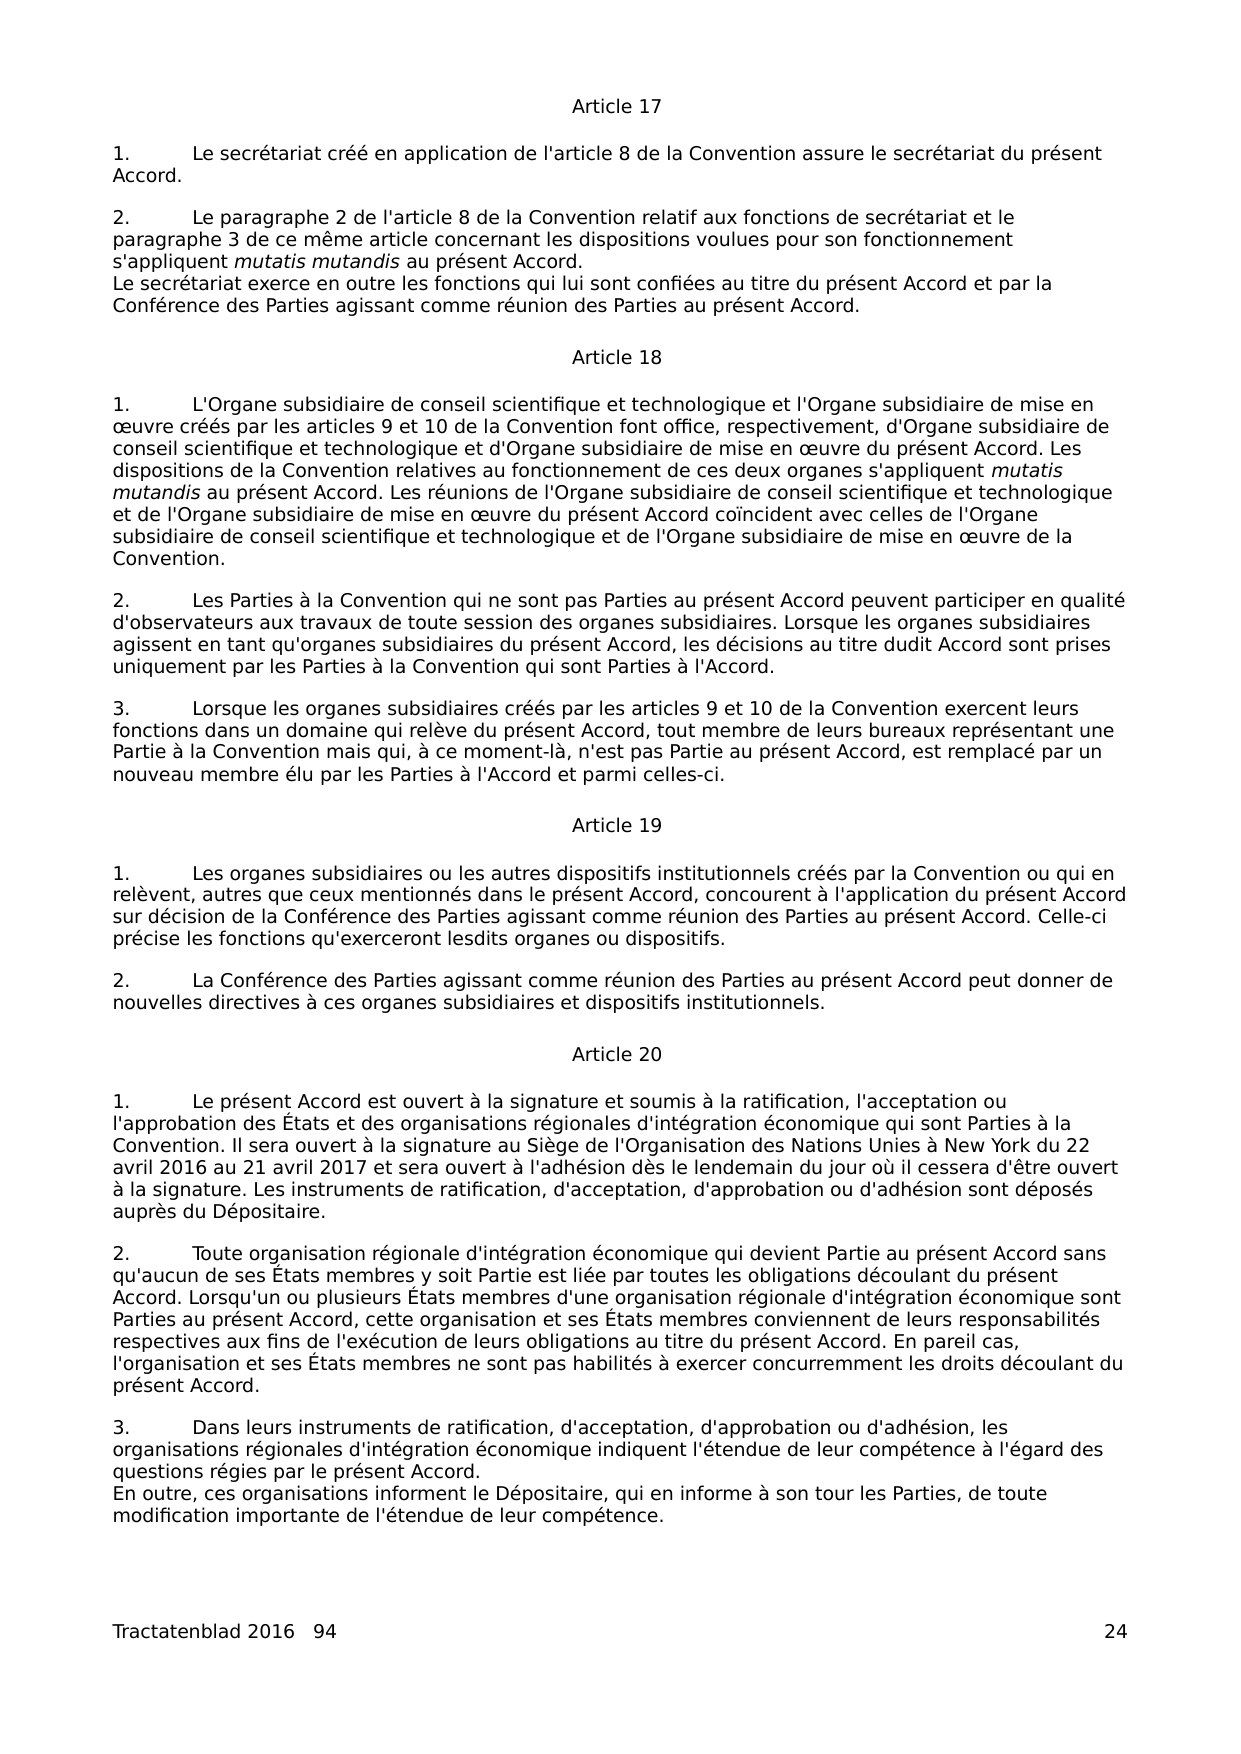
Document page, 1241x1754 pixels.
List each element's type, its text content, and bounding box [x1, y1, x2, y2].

text 1. Le secrétariat créé en application de l'article 8 de la Convention assure le secrétariat du présent Accord. [112, 143, 1128, 187]
text 1. Le présent Accord est ouvert à la signature et soumis à la ratification, l'acceptation ou l'approbation des États et des organisations régionales d'intégration économique qui sont Parties à la Convention. Il sera ouvert à la signature au Siège de l'Organisation des Nations Unies à New York du 22 avril 2016 au 21 avril 2017 et sera ouvert à l'adhésion dès le lendemain du jour où il cessera d'être ouvert à la signature. Les instruments de ratification, d'acceptation, d'approbation ou d'adhésion sont déposés auprès du Dépositaire. [112, 1091, 1128, 1223]
text 3. Lorsque les organes subsidiaires créés par les articles 9 et 10 de la Convention exercent leurs fonctions dans un domaine qui relève du présent Accord, tout membre de leurs bureaux représentant une Partie à la Convention mais qui, à ce moment-là, n'est pas Partie au présent Accord, est remplacé par un nouveau membre élu par les Parties à l'Accord et parmi celles-ci. [112, 697, 1128, 785]
text 1. L'Organe subsidiaire de conseil scientifique et technologique et l'Organe subsidiaire de mise en œuvre créés par les articles 9 et 10 de la Convention font office, respectivement, d'Organe subsidiaire de conseil scientifique et technologique et d'Organe subsidiaire de mise en œuvre du présent Accord. Les dispositions de la Convention relatives au fonctionnement de ces deux organes s'appliquent mutatis mutandis au présent Accord. Les réunions de l'Organe subsidiaire de conseil scientifique et technologique et de l'Organe subsidiaire de mise en œuvre du présent Accord coïncident avec celles de l'Organe subsidiaire de conseil scientifique et technologique et de l'Organe subsidiaire de mise en œuvre de la Convention. [112, 394, 1128, 569]
text 2. Les Parties à la Convention qui ne sont pas Parties au présent Accord peuvent participer en qualité d'observateurs aux travaux de toute session des organes subsidiaires. Lorsque les organes subsidiaires agissent en tant qu'organes subsidiaires du présent Accord, les décisions au titre dudit Accord sont prises uniquement par les Parties à la Convention qui sont Parties à l'Accord. [112, 589, 1128, 677]
text Le secrétariat exerce en outre les fonctions qui lui sont confiées au titre du présent Accord et par la Conférence des Parties agissant comme réunion des Parties au présent Accord. [112, 273, 1128, 317]
text 3. Dans leurs instruments de ratification, d'acceptation, d'approbation ou d'adhésion, les organisations régionales d'intégration économique indiquent l'étendue de leur compétence à l'égard des questions régies par le présent Accord. [112, 1417, 1128, 1483]
subtitle Article 19 [112, 815, 1128, 837]
subtitle Article 17 [112, 96, 1128, 118]
text 1. Les organes subsidiaires ou les autres dispositifs institutionnels créés par la Convention ou qui en relèvent, autres que ceux mentionnés dans le présent Accord, concourent à l'application du présent Accord sur décision de la Conférence des Parties agissant comme réunion des Parties au présent Accord. Celle-ci précise les fonctions qu'exerceront lesdits organes ou dispositifs. [112, 862, 1128, 950]
text 2. La Conférence des Parties agissant comme réunion des Parties au présent Accord peut donner de nouvelles directives à ces organes subsidiaires et dispositifs institutionnels. [112, 970, 1128, 1014]
subtitle Article 20 [112, 1044, 1128, 1066]
subtitle Article 18 [112, 347, 1128, 369]
text En outre, ces organisations informent le Dépositaire, qui en informe à son tour les Parties, de toute modification importante de l'étendue de leur compétence. [112, 1483, 1128, 1527]
text 2. Le paragraphe 2 de l'article 8 de la Convention relatif aux fonctions de secrétariat et le paragraphe 3 de ce même article concernant les dispositions voulues pour son fonctionnement s'appliquent mutatis mutandis au présent Accord. [112, 207, 1128, 273]
text 2. Toute organisation régionale d'intégration économique qui devient Partie au présent Accord sans qu'aucun de ses États membres y soit Partie est liée par toutes les obligations découlant du présent Accord. Lorsqu'un ou plusieurs États membres d'une organisation régionale d'intégration économique sont Parties au présent Accord, cette organisation et ses États membres conviennent de leurs responsabilités respectives aux fins de l'exécution de leurs obligations au titre du présent Accord. En pareil cas, l'organisation et ses États membres ne sont pas habilités à exercer concurremment les droits découlant du présent Accord. [112, 1243, 1128, 1397]
